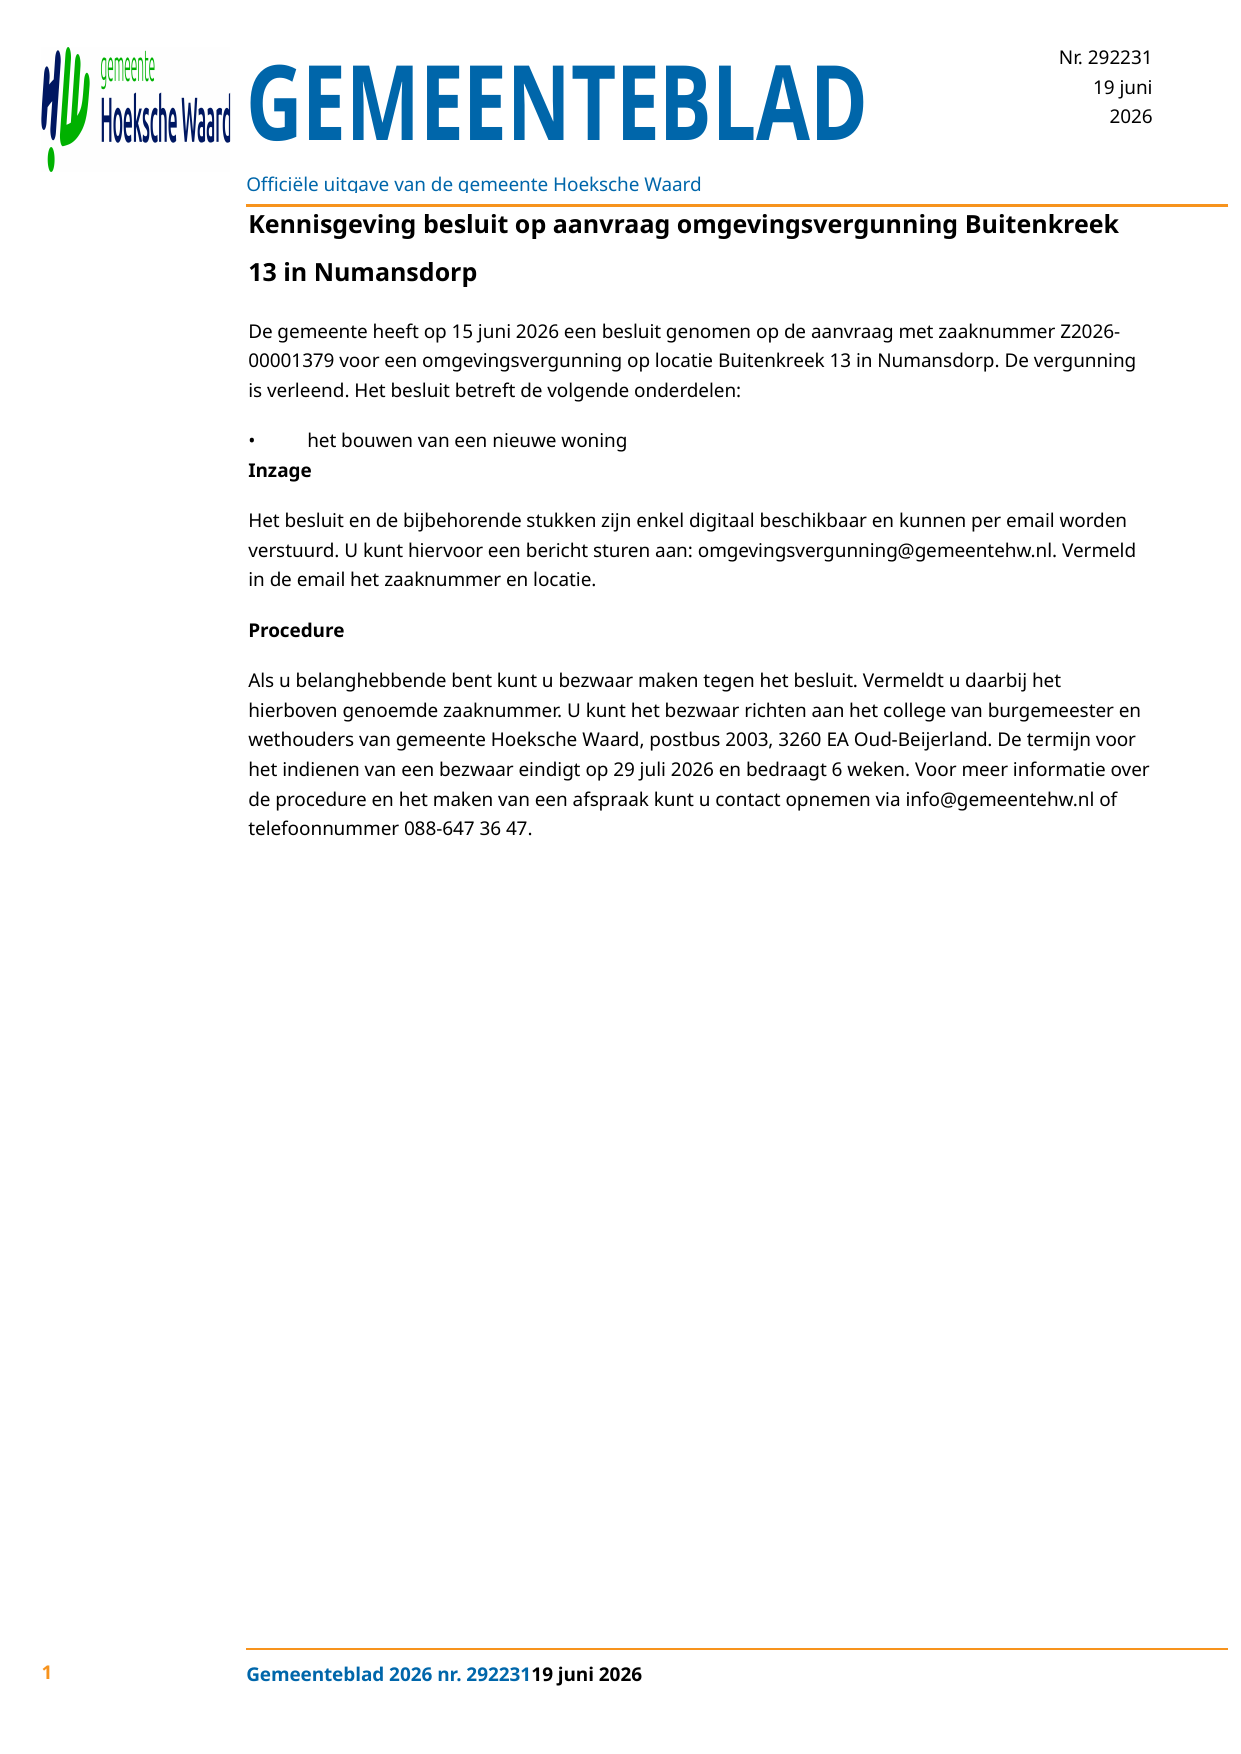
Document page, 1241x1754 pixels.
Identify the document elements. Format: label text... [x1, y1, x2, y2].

list het bouwen van een nieuwe woning [248, 427, 1152, 453]
text Het besluit en de bijbehorende stukken zijn enkel digitaal beschikbaar en kunnen per email worden verstuurd. U kunt hiervoor een bericht sturen aan: omgevingsvergunning@gemeentehw.nl. Vermeld in de email het zaaknummer en locatie. [248, 507, 1152, 592]
text Inzage [248, 457, 1152, 483]
text Procedure [248, 617, 1152, 643]
text Kennisgeving besluit op aanvraag omgevingsvergunning Buitenkreek 13 in Numansdorp [248, 207, 1152, 288]
picture [41, 47, 231, 172]
text De gemeente heeft op 15 juni 2026 een besluit genomen op de aanvraag met zaaknummer Z2026-00001379 voor een omgevingsvergunning op locatie Buitenkreek 13 in Numansdorp. De vergunning is verleend. Het besluit betreft de volgende onderdelen: [248, 318, 1152, 403]
text Als u belanghebbende bent kunt u bezwaar maken tegen het besluit. Vermeldt u daarbij het hierboven genoemde zaaknummer. U kunt het bezwaar richten aan het college van burgemeester en wethouders van gemeente Hoeksche Waard, postbus 2003, 3260 EA Oud-Beijerland. De termijn voor het indienen van een bezwaar eindigt op 29 juli 2026 en bedraagt 6 weken. Voor meer informatie over de procedure en het maken van een afspraak kunt u contact opnemen via info@gemeentehw.nl of telefoonnummer 088-647 36 47. [248, 667, 1152, 841]
